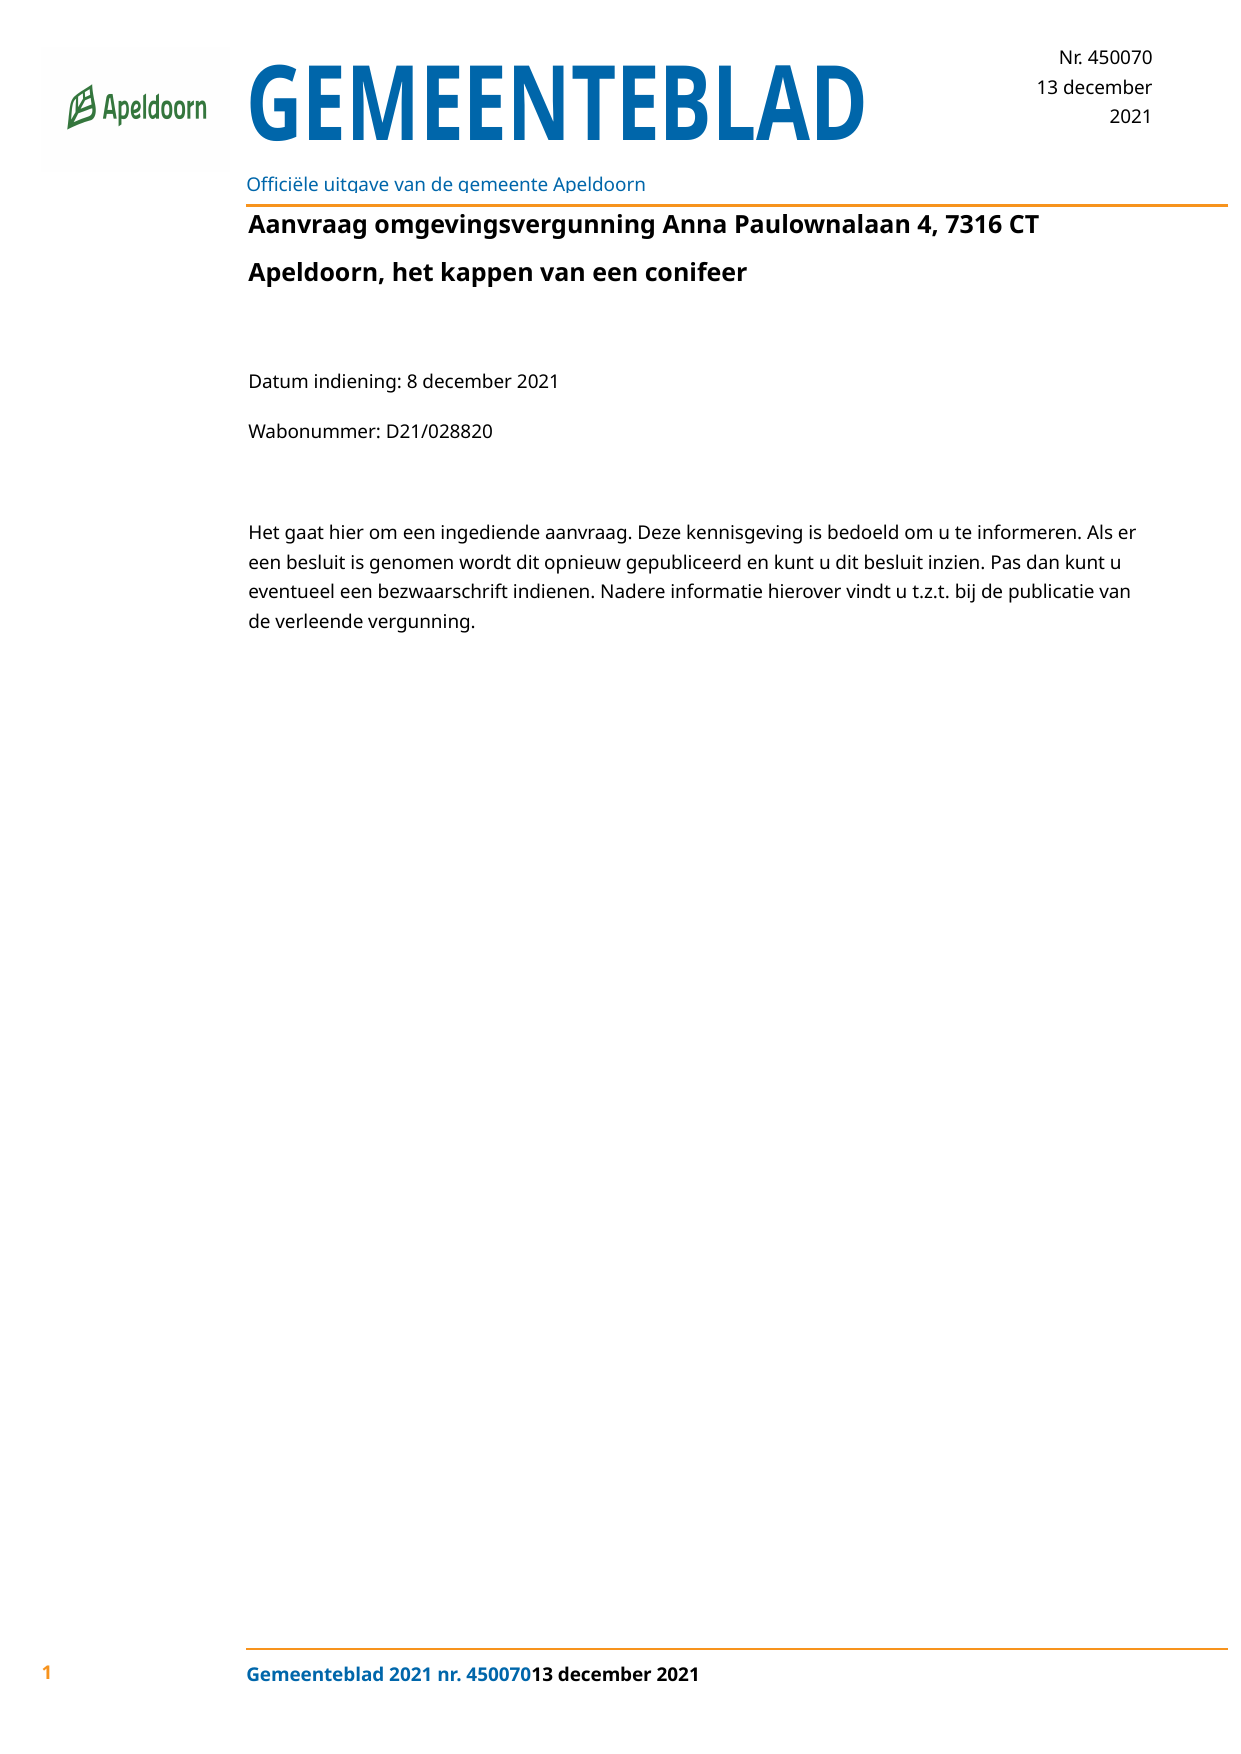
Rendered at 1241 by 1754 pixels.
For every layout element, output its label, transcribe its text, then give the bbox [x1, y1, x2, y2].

text Het gaat hier om een ingediende aanvraag. Deze kennisgeving is bedoeld om u te informeren. Als er een besluit is genomen wordt dit opnieuw gepubliceerd en kunt u dit besluit inzien. Pas dan kunt u eventueel een bezwaarschrift indienen. Nadere informatie hierover vindt u t.z.t. bij de publicatie van de verleende vergunning. [248, 519, 1152, 634]
picture [41, 47, 231, 172]
text Datum indiening: 8 december 2021 [248, 368, 1152, 394]
text Aanvraag omgevingsvergunning Anna Paulownalaan 4, 7316 CT Apeldoorn, het kappen van een conifeer [248, 207, 1152, 288]
text Wabonummer: D21/028820 [248, 419, 1152, 444]
